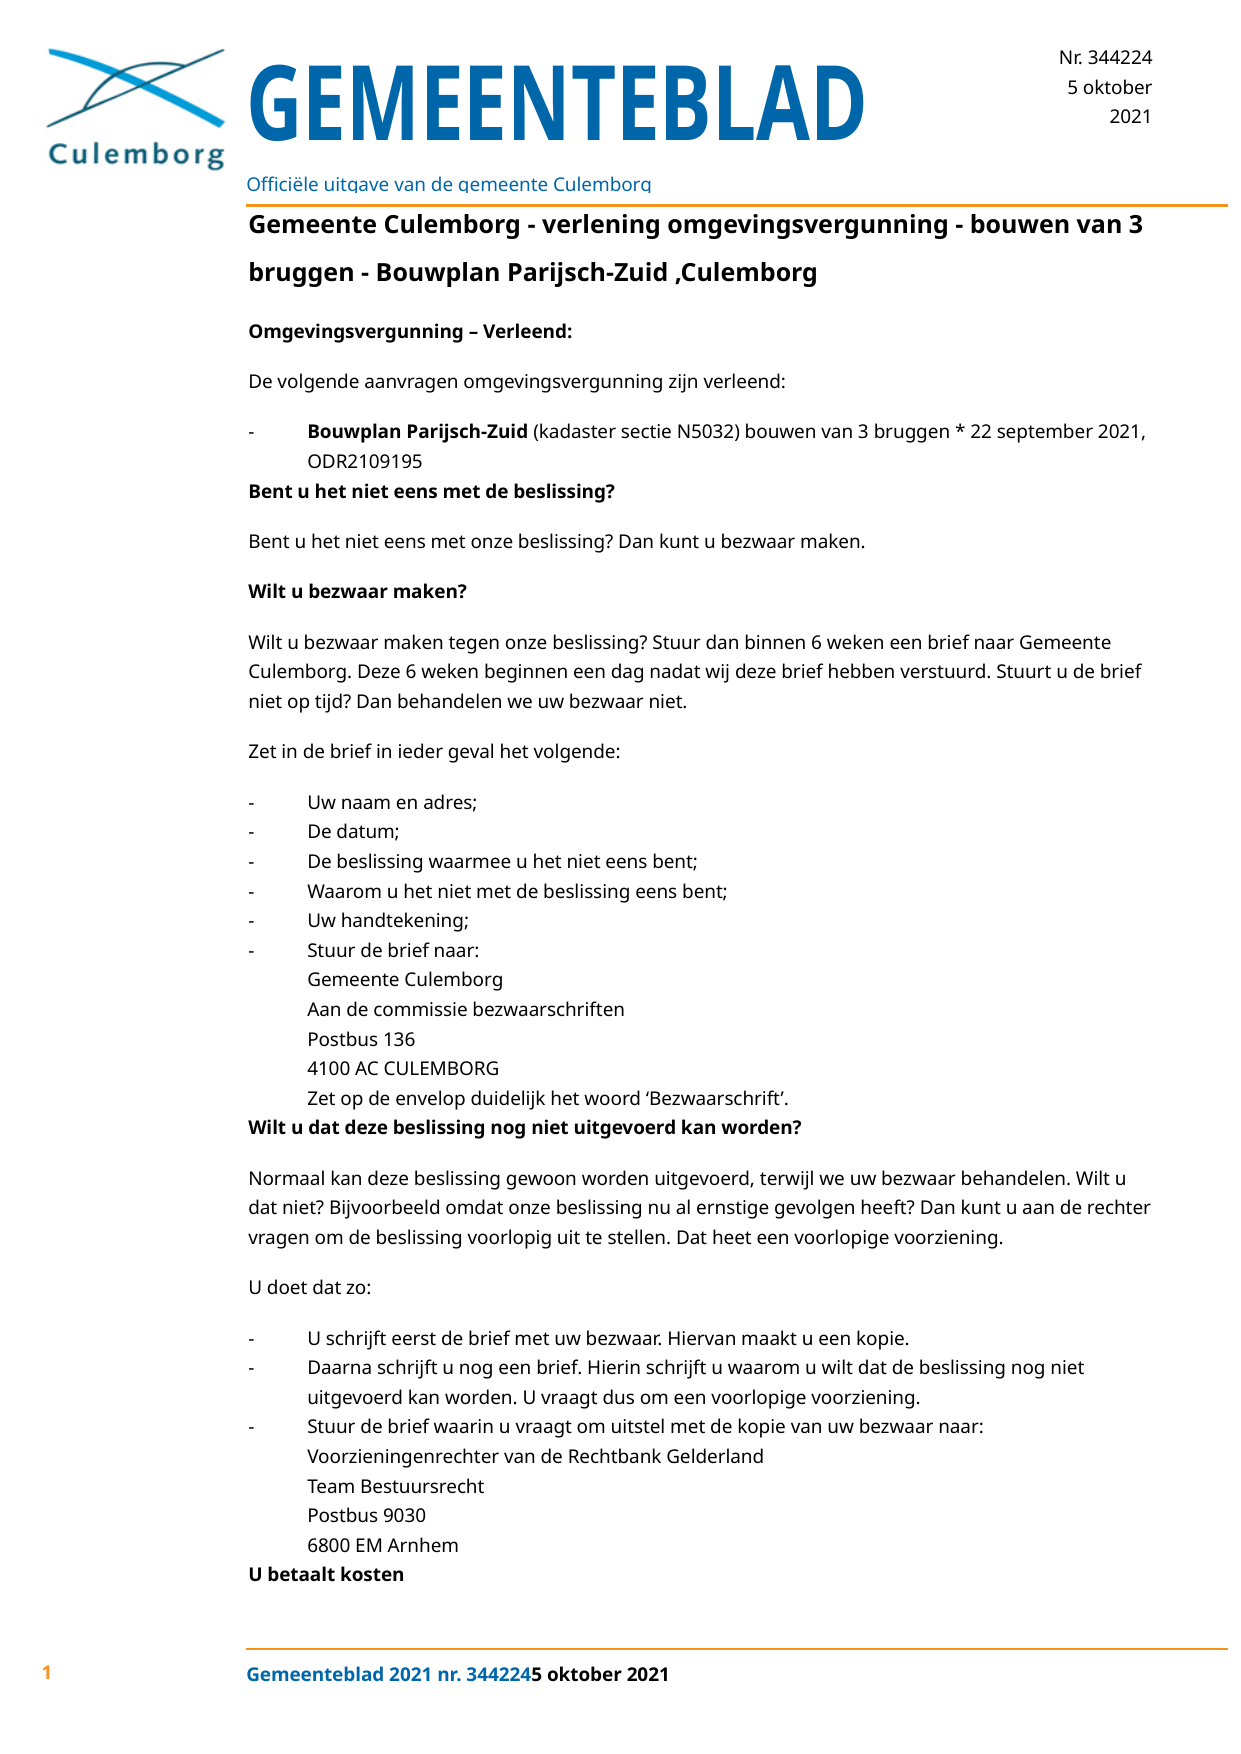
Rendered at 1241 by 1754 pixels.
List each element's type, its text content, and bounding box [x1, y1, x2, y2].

text De volgende aanvragen omgevingsvergunning zijn verleend: [248, 368, 1152, 394]
list 4100 AC CULEMBORG [248, 1055, 1152, 1081]
text Gemeente Culemborg - verlening omgevingsvergunning - bouwen van 3 bruggen - Bouwplan Parijsch-Zuid ,Culemborg [248, 207, 1152, 288]
list U schrijft eerst de brief met uw bezwaar. Hiervan maakt u een kopie. [248, 1325, 1152, 1351]
list Bouwplan Parijsch-Zuid (kadaster sectie N5032) bouwen van 3 bruggen * 22 september 2021, ODR2109195 [248, 419, 1152, 474]
list Postbus 136 [248, 1026, 1152, 1052]
text Wilt u dat deze beslissing nog niet uitgevoerd kan worden? [248, 1114, 1152, 1140]
list Gemeente Culemborg [248, 967, 1152, 992]
list Zet op de envelop duidelijk het woord ‘Bezwaarschrift’. [248, 1085, 1152, 1111]
text Bent u het niet eens met onze beslissing? Dan kunt u bezwaar maken. [248, 528, 1152, 554]
list Team Bestuursrecht [248, 1473, 1152, 1499]
list 6800 EM Arnhem [248, 1532, 1152, 1558]
text U doet dat zo: [248, 1274, 1152, 1300]
list Voorzieningenrechter van de Rechtbank Gelderland [248, 1443, 1152, 1469]
text Bent u het niet eens met de beslissing? [248, 478, 1152, 504]
text U betaalt kosten [248, 1562, 1152, 1587]
list Aan de commissie bezwaarschriften [248, 996, 1152, 1022]
list Daarna schrijft u nog een brief. Hierin schrijft u waarom u wilt dat de beslissing nog niet uitgevoerd kan worden. U vraagt dus om een voorlopige voorziening. [248, 1354, 1152, 1410]
text Zet in de brief in ieder geval het volgende: [248, 739, 1152, 764]
picture [41, 47, 231, 172]
text Omgevingsvergunning – Verleend: [248, 318, 1152, 344]
list Uw handtekening; [248, 907, 1152, 933]
list Waarom u het niet met de beslissing eens bent; [248, 878, 1152, 904]
list Stuur de brief naar: [248, 937, 1152, 963]
list De beslissing waarmee u het niet eens bent; [248, 848, 1152, 874]
list Postbus 9030 [248, 1502, 1152, 1528]
list De datum; [248, 819, 1152, 844]
text Wilt u bezwaar maken? [248, 579, 1152, 604]
list Stuur de brief waarin u vraagt om uitstel met de kopie van uw bezwaar naar: [248, 1414, 1152, 1439]
text Normaal kan deze beslissing gewoon worden uitgevoerd, terwijl we uw bezwaar behandelen. Wilt u dat niet? Bijvoorbeeld omdat onze beslissing nu al ernstige gevolgen heeft? Dan kunt u aan de rechter vragen om de beslissing voorlopig uit te stellen. Dat heet een voorlopige voorziening. [248, 1165, 1152, 1250]
text Wilt u bezwaar maken tegen onze beslissing? Stuur dan binnen 6 weken een brief naar Gemeente Culemborg. Deze 6 weken beginnen een dag nadat wij deze brief hebben verstuurd. Stuurt u de brief niet op tijd? Dan behandelen we uw bezwaar niet. [248, 629, 1152, 714]
list Uw naam en adres; [248, 789, 1152, 815]
